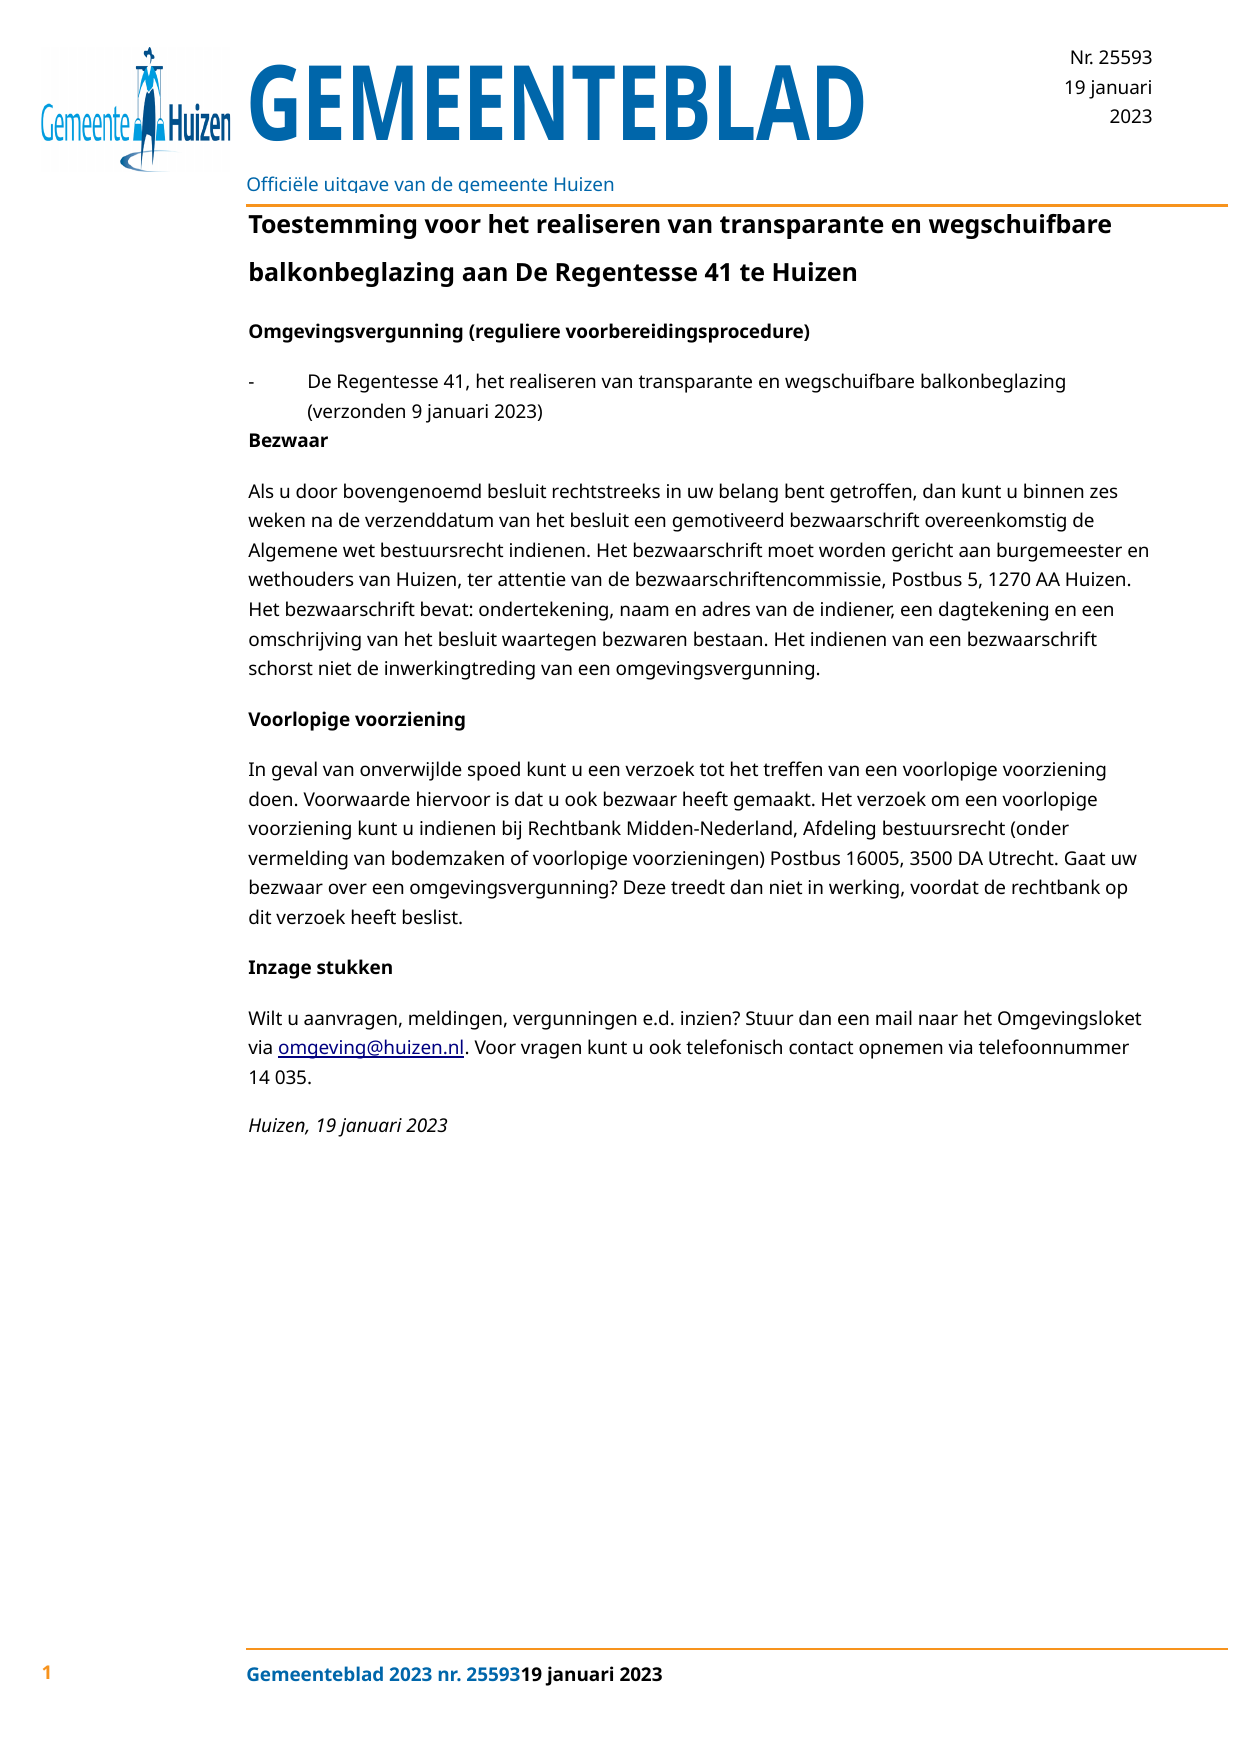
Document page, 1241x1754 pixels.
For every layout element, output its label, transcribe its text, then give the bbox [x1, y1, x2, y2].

text Inzage stukken [248, 954, 1152, 980]
text Omgevingsvergunning (reguliere voorbereidingsprocedure) [248, 318, 1152, 344]
text Voorlopige voorziening [248, 706, 1152, 732]
list De Regentesse 41, het realiseren van transparante en wegschuifbare balkonbeglazing (verzonden 9 januari 2023) [248, 368, 1152, 424]
text Wilt u aanvragen, meldingen, vergunningen e.d. inzien? Stuur dan een mail naar het Omgevingsloket via omgeving@huizen.nl. Voor vragen kunt u ook telefonisch contact opnemen via telefoonnummer 14 035. [248, 1005, 1152, 1090]
text In geval van onverwijlde spoed kunt u een verzoek tot het treffen van een voorlopige voorziening doen. Voorwaarde hiervoor is dat u ook bezwaar heeft gemaakt. Het verzoek om een voorlopige voorziening kunt u indienen bij Rechtbank Midden-Nederland, Afdeling bestuursrecht (onder vermelding van bodemzaken of voorlopige voorzieningen) Postbus 16005, 3500 DA Utrecht. Gaat uw bezwaar over een omgevingsvergunning? Deze treedt dan niet in werking, voordat de rechtbank op dit verzoek heeft beslist. [248, 756, 1152, 930]
text Bezwaar [248, 427, 1152, 453]
picture [41, 47, 231, 172]
text Huizen, 19 januari 2023 [248, 1112, 1152, 1138]
text Als u door bovengenoemd besluit rechtstreeks in uw belang bent getroffen, dan kunt u binnen zes weken na de verzenddatum van het besluit een gemotiveerd bezwaarschrift overeenkomstig de Algemene wet bestuursrecht indienen. Het bezwaarschrift moet worden gericht aan burgemeester en wethouders van Huizen, ter attentie van de bezwaarschriftencommissie, Postbus 5, 1270 AA Huizen. Het bezwaarschrift bevat: ondertekening, naam en adres van de indiener, een dagtekening en een omschrijving van het besluit waartegen bezwaren bestaan. Het indienen van een bezwaarschrift schorst niet de inwerkingtreding van een omgevingsvergunning. [248, 478, 1152, 681]
text Toestemming voor het realiseren van transparante en wegschuifbare balkonbeglazing aan De Regentesse 41 te Huizen [248, 207, 1152, 288]
